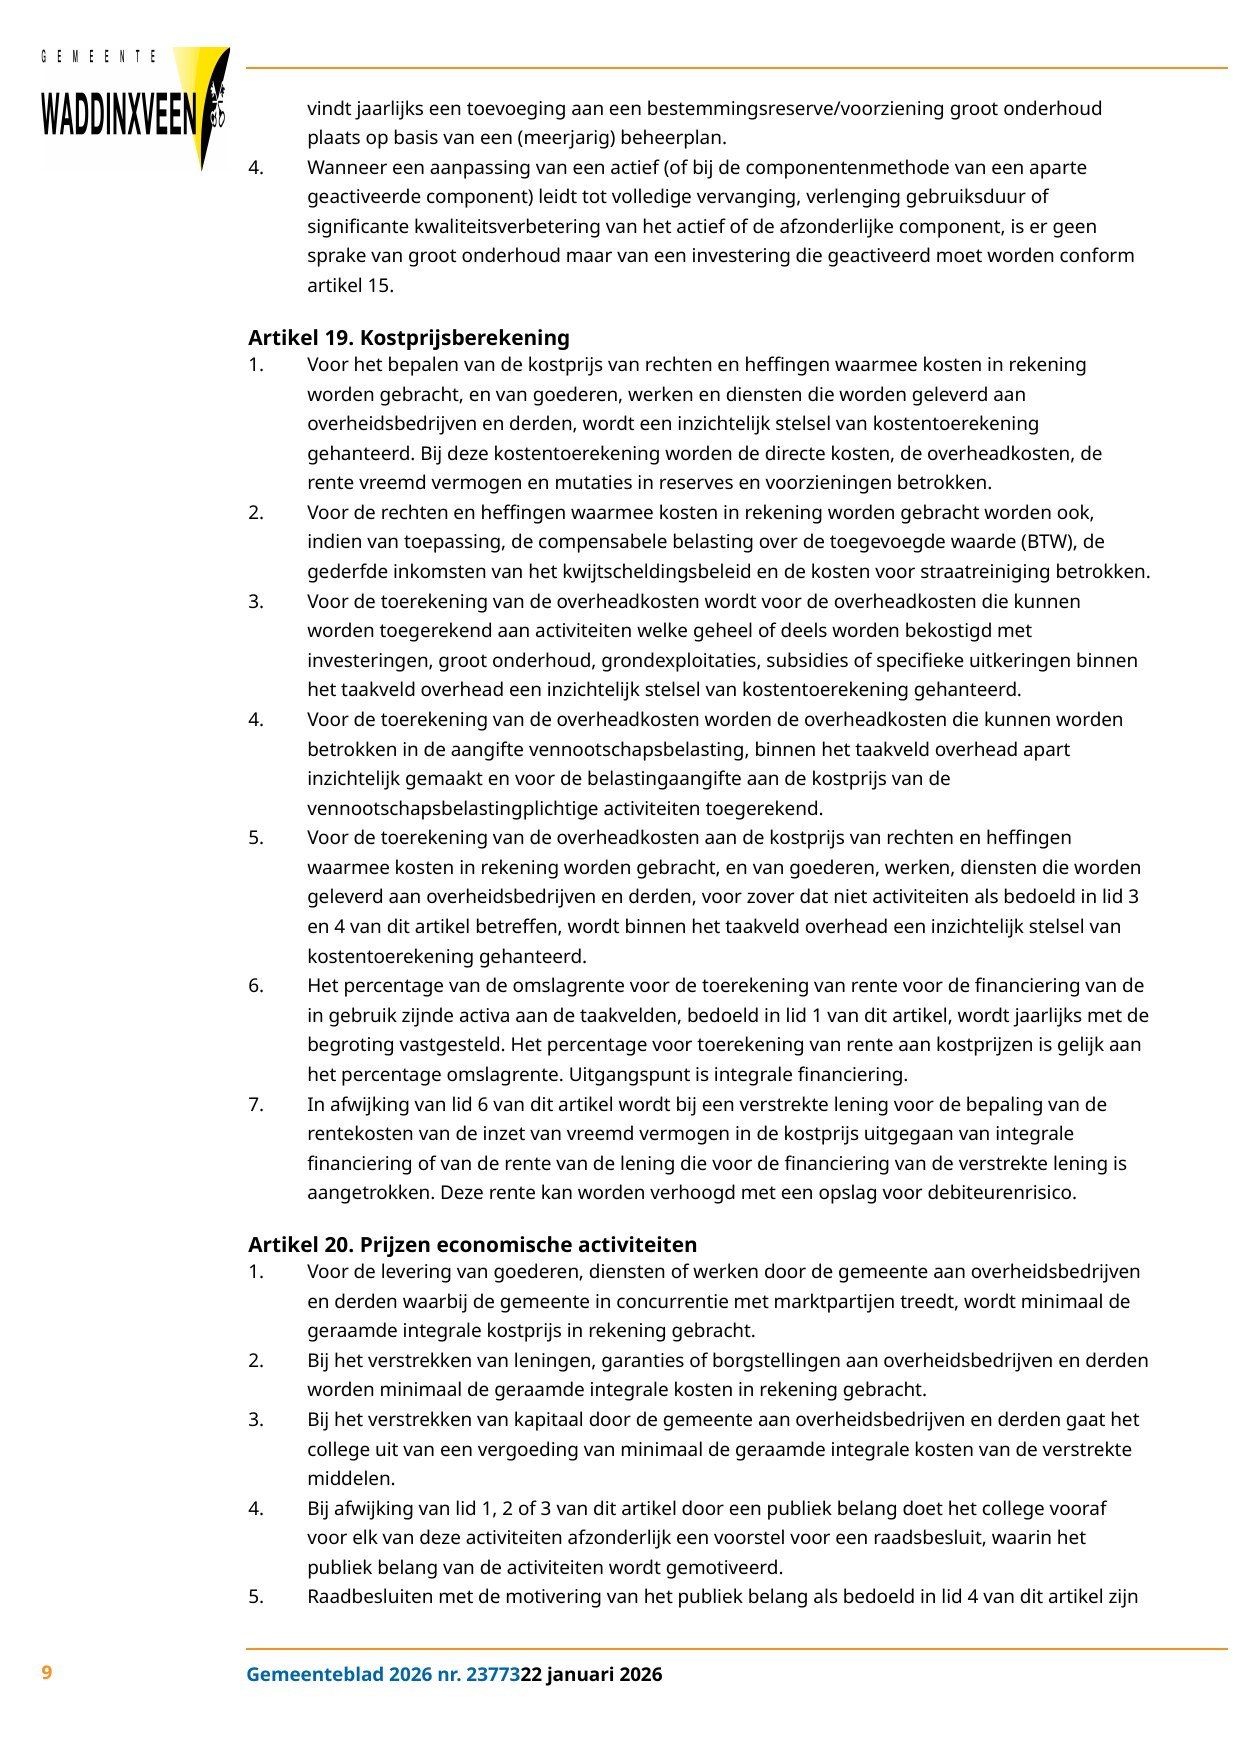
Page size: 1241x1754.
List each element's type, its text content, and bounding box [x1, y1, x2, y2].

list vindt jaarlijks een toevoeging aan een bestemmingsreserve/voorziening groot onderhoud plaats op basis van een (meerjarig) beheerplan. [248, 95, 1152, 150]
list Bij het verstrekken van kapitaal door de gemeente aan overheidsbedrijven en derden gaat het college uit van een vergoeding van minimaal de geraamde integrale kosten van de verstrekte middelen. [248, 1406, 1152, 1491]
list Bij afwijking van lid 1, 2 of 3 van dit artikel door een publiek belang doet het college vooraf voor elk van deze activiteiten afzonderlijk een voorstel voor een raadsbesluit, waarin het publiek belang van de activiteiten wordt gemotiveerd. [248, 1495, 1152, 1580]
list Raadbesluiten met de motivering van het publiek belang als bedoeld in lid 4 van dit artikel zijn [248, 1584, 1152, 1609]
list Voor de toerekening van de overheadkosten wordt voor de overheadkosten die kunnen worden toegerekend aan activiteiten welke geheel of deels worden bekostigd met investeringen, groot onderhoud, grondexploitaties, subsidies of specifieke uitkeringen binnen het taakveld overhead een inzichtelijk stelsel van kostentoerekening gehanteerd. [248, 588, 1152, 702]
list Voor de rechten en heffingen waarmee kosten in rekening worden gebracht worden ook, indien van toepassing, de compensabele belasting over de toegevoegde waarde (BTW), de gederfde inkomsten van het kwijtscheldingsbeleid en de kosten voor straatreiniging betrokken. [248, 499, 1152, 584]
text Artikel 20. Prijzen economische activiteiten [248, 1230, 1152, 1258]
text Artikel 19. Kostprijsberekening [248, 323, 1152, 351]
list Het percentage van de omslagrente voor de toerekening van rente voor de financiering van de in gebruik zijnde activa aan de taakvelden, bedoeld in lid 1 van dit artikel, wordt jaarlijks met de begroting vastgesteld. Het percentage voor toerekening van rente aan kostprijzen is gelijk aan het percentage omslagrente. Uitgangspunt is integrale financiering. [248, 972, 1152, 1087]
list Wanneer een aanpassing van een actief (of bij de componentenmethode van een aparte geactiveerde component) leidt tot volledige vervanging, verlenging gebruiksduur of significante kwaliteitsverbetering van het actief of de afzonderlijke component, is er geen sprake van groot onderhoud maar van een investering die geactiveerd moet worden conform artikel 15. [248, 154, 1152, 298]
list In afwijking van lid 6 van dit artikel wordt bij een verstrekte lening voor de bepaling van de rentekosten van de inzet van vreemd vermogen in de kostprijs uitgegaan van integrale financiering of van de rente van de lening die voor de financiering van de verstrekte lening is aangetrokken. Deze rente kan worden verhoogd met een opslag voor debiteurenrisico. [248, 1091, 1152, 1205]
picture [41, 47, 231, 172]
list Bij het verstrekken van leningen, garanties of borgstellingen aan overheidsbedrijven en derden worden minimaal de geraamde integrale kosten in rekening gebracht. [248, 1347, 1152, 1402]
list Voor de levering van goederen, diensten of werken door de gemeente aan overheidsbedrijven en derden waarbij de gemeente in concurrentie met marktpartijen treedt, wordt minimaal de geraamde integrale kostprijs in rekening gebracht. [248, 1258, 1152, 1343]
list Voor de toerekening van de overheadkosten aan de kostprijs van rechten en heffingen waarmee kosten in rekening worden gebracht, en van goederen, werken, diensten die worden geleverd aan overheidsbedrijven en derden, voor zover dat niet activiteiten als bedoeld in lid 3 en 4 van dit artikel betreffen, wordt binnen het taakveld overhead een inzichtelijk stelsel van kostentoerekening gehanteerd. [248, 824, 1152, 968]
list Voor de toerekening van de overheadkosten worden de overheadkosten die kunnen worden betrokken in de aangifte vennootschapsbelasting, binnen het taakveld overhead apart inzichtelijk gemaakt en voor de belastingaangifte aan de kostprijs van de vennootschapsbelastingplichtige activiteiten toegerekend. [248, 706, 1152, 821]
list Voor het bepalen van de kostprijs van rechten en heffingen waarmee kosten in rekening worden gebracht, en van goederen, werken en diensten die worden geleverd aan overheidsbedrijven en derden, wordt een inzichtelijk stelsel van kostentoerekening gehanteerd. Bij deze kostentoerekening worden de directe kosten, de overheadkosten, de rente vreemd vermogen en mutaties in reserves en voorzieningen betrokken. [248, 351, 1152, 495]
